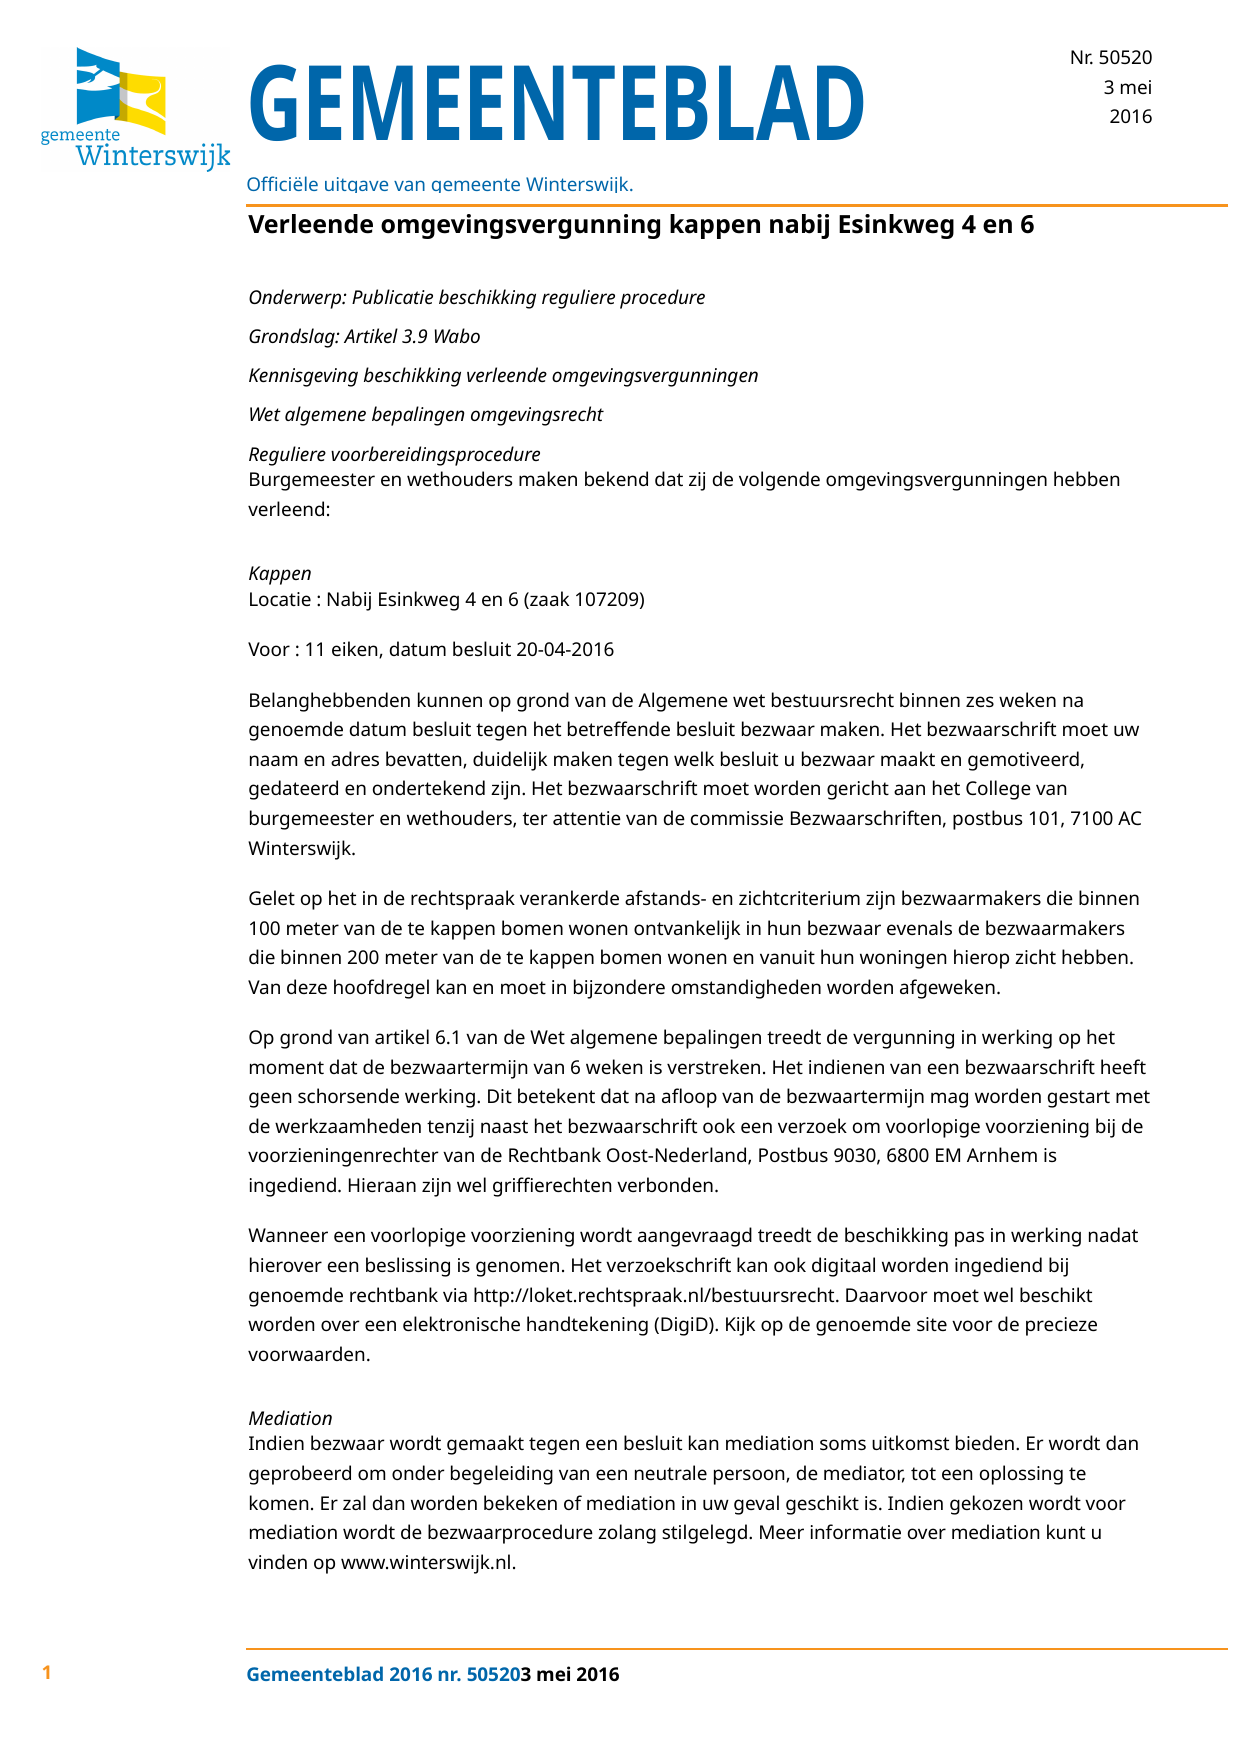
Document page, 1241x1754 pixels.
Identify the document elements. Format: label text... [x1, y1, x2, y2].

text Indien bezwaar wordt gemaakt tegen een besluit kan mediation soms uitkomst bieden. Er wordt dan geprobeerd om onder begeleiding van een neutrale persoon, de mediator, tot een oplossing te komen. Er zal dan worden bekeken of mediation in uw geval geschikt is. Indien gekozen wordt voor mediation wordt de bezwaarprocedure zolang stilgelegd. Meer informatie over mediation kunt u vinden op www.winterswijk.nl. [248, 1431, 1152, 1575]
text Op grond van artikel 6.1 van de Wet algemene bepalingen treedt de vergunning in werking op het moment dat de bezwaartermijn van 6 weken is verstreken. Het indienen van een bezwaarschrift heeft geen schorsende werking. Dit betekent dat na afloop van de bezwaartermijn mag worden gestart met de werkzaamheden tenzij naast het bezwaarschrift ook een verzoek om voorlopige voorziening bij de voorzieningenrechter van de Rechtbank Oost-Nederland, Postbus 9030, 6800 EM Arnhem is ingediend. Hieraan zijn wel griffierechten verbonden. [248, 1024, 1152, 1198]
text Burgemeester en wethouders maken bekend dat zij de volgende omgevingsvergunningen hebben verleend: [248, 467, 1152, 522]
text Mediation [248, 1405, 1152, 1431]
text Belanghebbenden kunnen op grond van de Algemene wet bestuursrecht binnen zes weken na genoemde datum besluit tegen het betreffende besluit bezwaar maken. Het bezwaarschrift moet uw naam en adres bevatten, duidelijk maken tegen welk besluit u bezwaar maakt en gemotiveerd, gedateerd en ondertekend zijn. Het bezwaarschrift moet worden gericht aan het College van burgemeester en wethouders, ter attentie van de commissie Bezwaarschriften, postbus 101, 7100 AC Winterswijk. [248, 687, 1152, 860]
text Reguliere voorbereidingsprocedure [248, 441, 1152, 467]
text Wanneer een voorlopige voorziening wordt aangevraagd treedt de beschikking pas in werking nadat hierover een beslissing is genomen. Het verzoekschrift kan ook digitaal worden ingediend bij genoemde rechtbank via http://loket.rechtspraak.nl/bestuursrecht. Daarvoor moet wel beschikt worden over een elektronische handtekening (DigiD). Kijk op de genoemde site voor de precieze voorwaarden. [248, 1223, 1152, 1367]
text Onderwerp: Publicatie beschikking reguliere procedure [248, 284, 1152, 309]
text Wet algemene bepalingen omgevingsrecht [248, 402, 1152, 427]
text Grondslag: Artikel 3.9 Wabo [248, 323, 1152, 349]
text Gelet op het in de rechtspraak verankerde afstands- en zichtcriterium zijn bezwaarmakers die binnen 100 meter van de te kappen bomen wonen ontvankelijk in hun bezwaar evenals de bezwaarmakers die binnen 200 meter van de te kappen bomen wonen en vanuit hun woningen hierop zicht hebben. Van deze hoofdregel kan en moet in bijzondere omstandigheden worden afgeweken. [248, 885, 1152, 999]
text Voor : 11 eiken, datum besluit 20-04-2016 [248, 636, 1152, 662]
text Locatie : Nabij Esinkweg 4 en 6 (zaak 107209) [248, 586, 1152, 612]
picture [41, 47, 231, 172]
text Kappen [248, 560, 1152, 586]
text Verleende omgevingsvergunning kappen nabij Esinkweg 4 en 6 [248, 207, 1152, 241]
picture [225, 153, 231, 162]
text Kennisgeving beschikking verleende omgevingsvergunningen [248, 362, 1152, 388]
